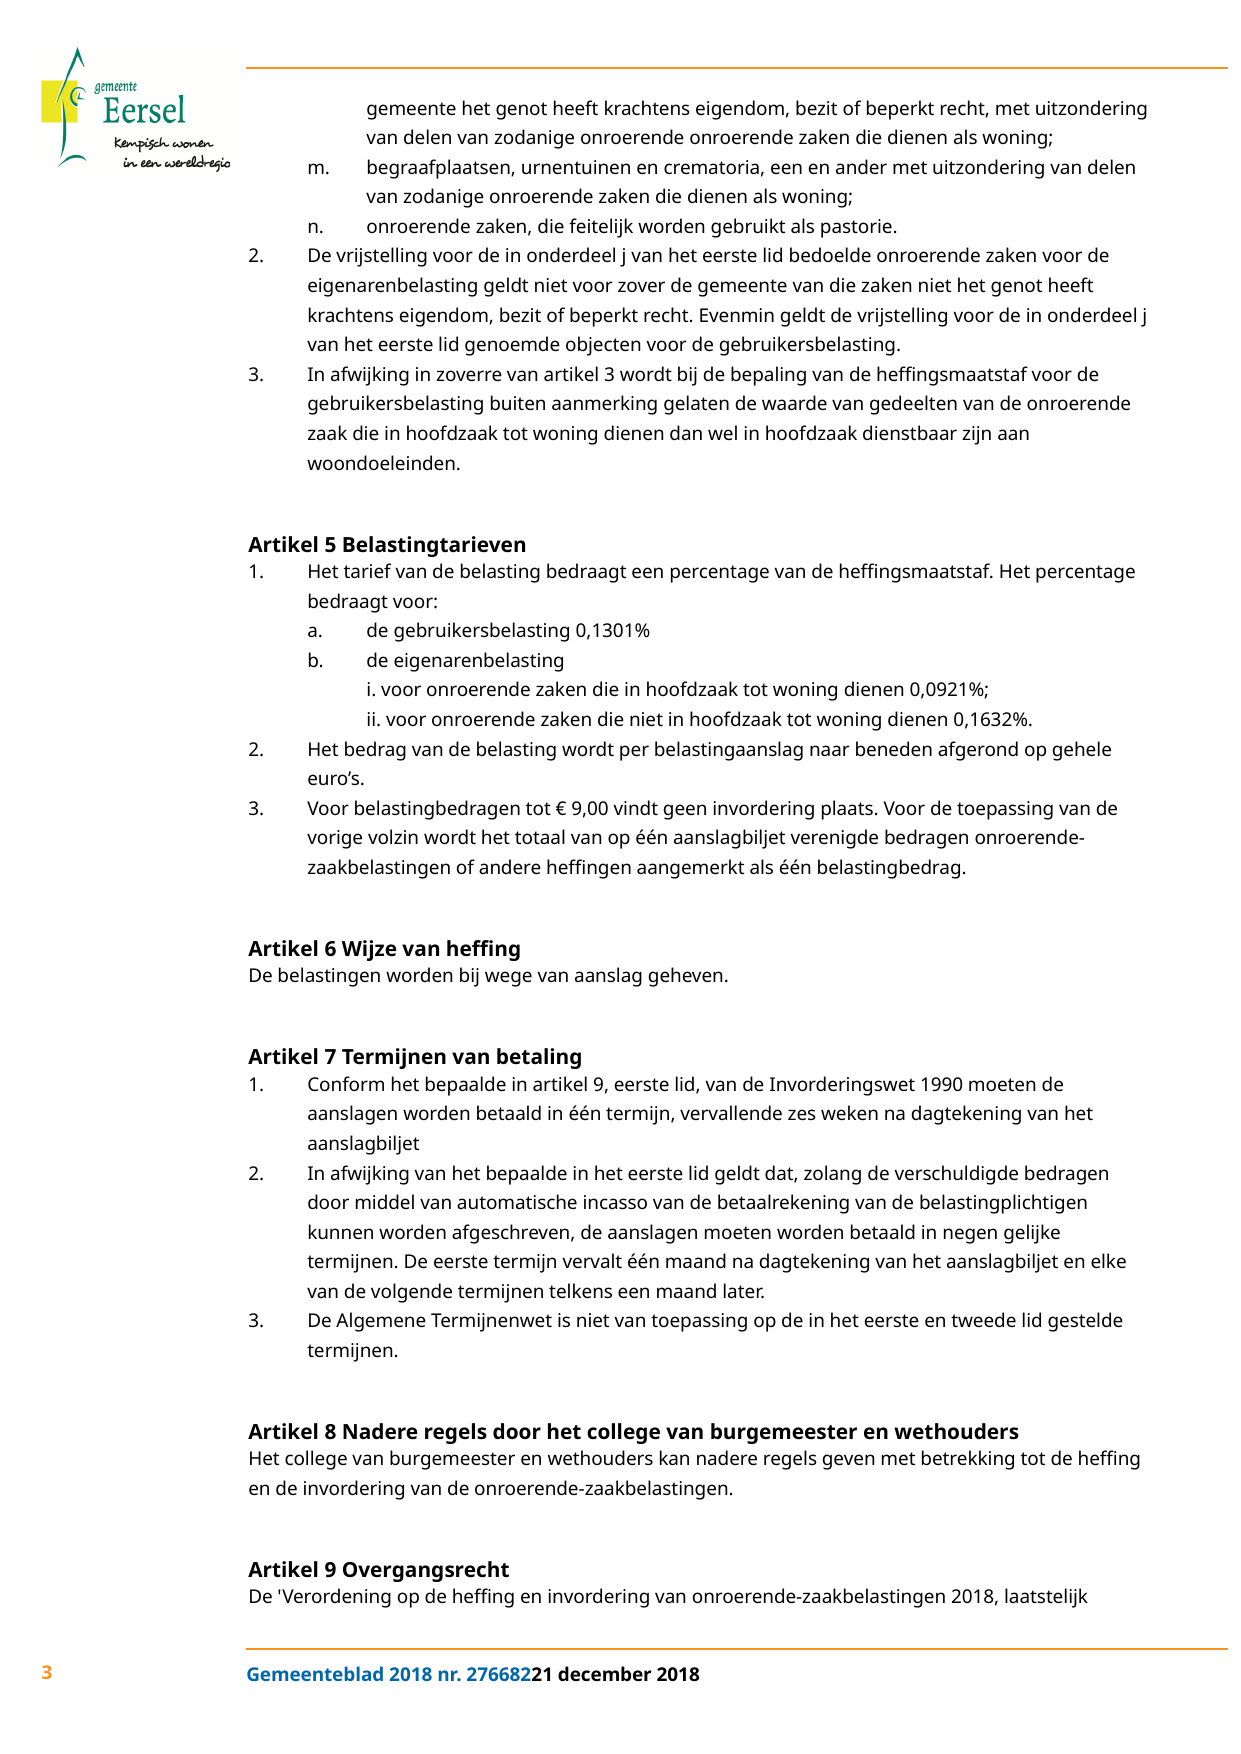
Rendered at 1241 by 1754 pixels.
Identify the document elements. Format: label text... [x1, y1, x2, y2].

list In afwijking in zoverre van artikel 3 wordt bij de bepaling van de heffingsmaatstaf voor de gebruikersbelasting buiten aanmerking gelaten de waarde van gedeelten van de onroerende zaak die in hoofdzaak tot woning dienen dan wel in hoofdzaak dienstbaar zijn aan woondoeleinden. [248, 361, 1152, 476]
text De 'Verordening op de heffing en invordering van onroerende-zaakbelastingen 2018, laatstelijk [248, 1584, 1152, 1609]
picture [41, 47, 231, 172]
text De belastingen worden bij wege van aanslag geheven. [248, 962, 1152, 988]
list i. voor onroerende zaken die in hoofdzaak tot woning dienen 0,0921%; [307, 677, 1152, 702]
list Het bedrag van de belasting wordt per belastingaanslag naar beneden afgerond op gehele euro’s. [248, 736, 1152, 791]
list de eigenarenbelasting [307, 647, 1152, 673]
text Artikel 9 Overgangsrecht [248, 1555, 1152, 1584]
list begraafplaatsen, urnentuinen en crematoria, een en ander met uitzondering van delen van zodanige onroerende zaken die dienen als woning; [307, 154, 1152, 209]
text Artikel 5 Belastingtarieven [248, 530, 1152, 558]
text Artikel 6 Wijze van heffing [248, 934, 1152, 962]
list gemeente het genot heeft krachtens eigendom, bezit of beperkt recht, met uitzondering van delen van zodanige onroerende onroerende zaken die dienen als woning; [307, 95, 1152, 150]
list ii. voor onroerende zaken die niet in hoofdzaak tot woning dienen 0,1632%. [307, 706, 1152, 732]
list Conform het bepaalde in artikel 9, eerste lid, van de Invorderingswet 1990 moeten de aanslagen worden betaald in één termijn, vervallende zes weken na dagtekening van het aanslagbiljet [248, 1071, 1152, 1156]
list Voor belastingbedragen tot € 9,00 vindt geen invordering plaats. Voor de toepassing van de vorige volzin wordt het totaal van op één aanslagbiljet verenigde bedragen onroerende-zaakbelastingen of andere heffingen aangemerkt als één belastingbedrag. [248, 795, 1152, 880]
list De vrijstelling voor de in onderdeel j van het eerste lid bedoelde onroerende zaken voor de eigenarenbelasting geldt niet voor zover de gemeente van die zaken niet het genot heeft krachtens eigendom, bezit of beperkt recht. Evenmin geldt de vrijstelling voor de in onderdeel j van het eerste lid genoemde objecten voor de gebruikersbelasting. [248, 243, 1152, 357]
list De Algemene Termijnenwet is niet van toepassing op de in het eerste en tweede lid gestelde termijnen. [248, 1308, 1152, 1363]
list Het tarief van de belasting bedraagt een percentage van de heffingsmaatstaf. Het percentage bedraagt voor: [248, 558, 1152, 613]
text Artikel 7 Termijnen van betaling [248, 1042, 1152, 1071]
list In afwijking van het bepaalde in het eerste lid geldt dat, zolang de verschuldigde bedragen door middel van automatische incasso van de betaalrekening van de belastingplichtigen kunnen worden afgeschreven, de aanslagen moeten worden betaald in negen gelijke termijnen. De eerste termijn vervalt één maand na dagtekening van het aanslagbiljet en elke van de volgende termijnen telkens een maand later. [248, 1160, 1152, 1304]
text Het college van burgemeester en wethouders kan nadere regels geven met betrekking tot de heffing en de invordering van de onroerende-zaakbelastingen. [248, 1446, 1152, 1501]
text Artikel 8 Nadere regels door het college van burgemeester en wethouders [248, 1417, 1152, 1446]
list onroerende zaken, die feitelijk worden gebruikt als pastorie. [307, 213, 1152, 239]
list de gebruikersbelasting 0,1301% [307, 617, 1152, 643]
